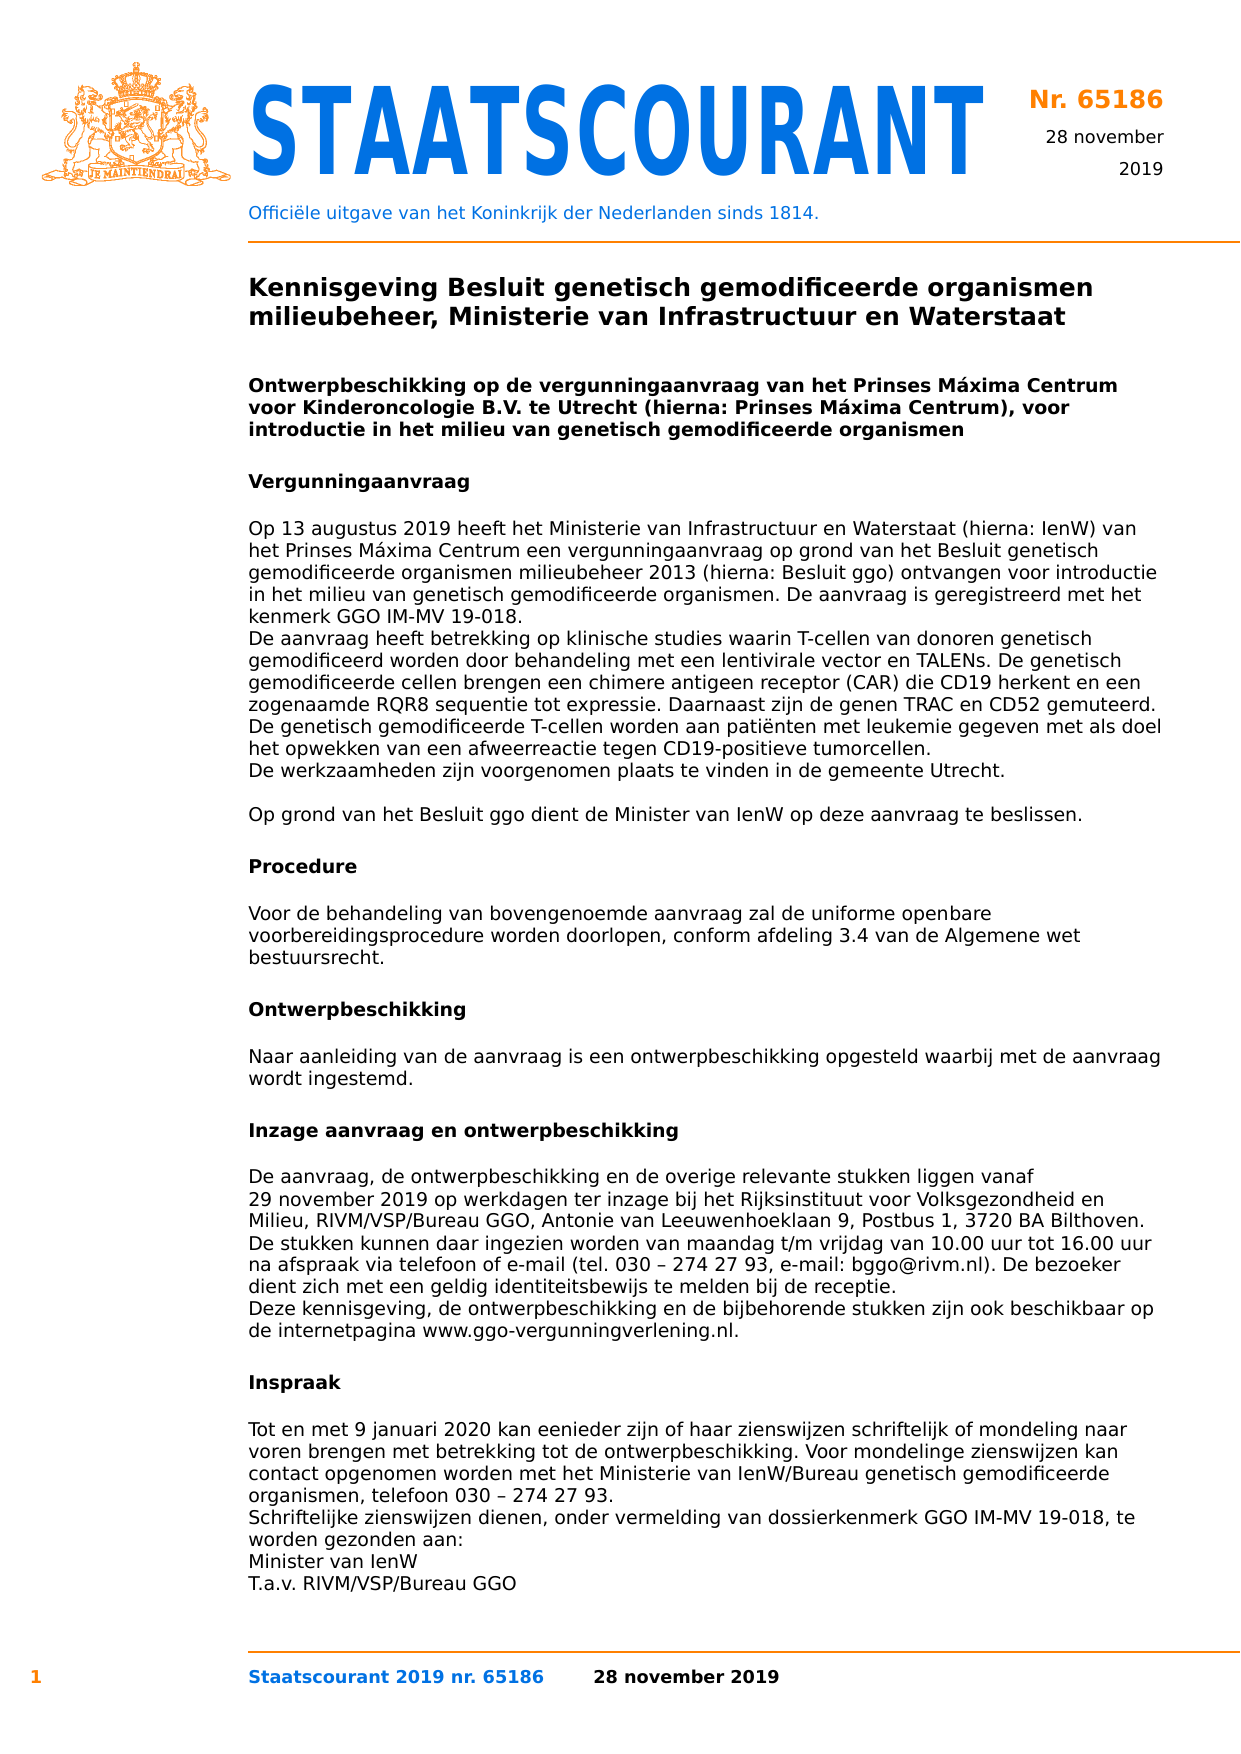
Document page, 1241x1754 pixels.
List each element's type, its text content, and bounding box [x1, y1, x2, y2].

text Naar aanleiding van de aanvraag is een ontwerpbeschikking opgesteld waarbij met de aanvraag wordt ingestemd. [248, 1046, 1163, 1089]
table_cell Officiële uitgave van het Koninkrijk der Nederlanden sinds 1814. [248, 203, 1240, 241]
text T.a.v. RIVM/VSP/Bureau GGO [248, 1573, 1163, 1595]
text Deze kennisgeving, de ontwerpbeschikking en de bijbehorende stukken zijn ook beschikbaar op de internetpagina www.ggo-vergunningverlening.nl. [248, 1298, 1163, 1342]
table_header Nr. 65186 [998, 62, 1240, 121]
text Tot en met 9 januari 2020 kan eenieder zijn of haar zienswijzen schriftelijk of mondeling naar voren brengen met betrekking tot de ontwerpbeschikking. Voor mondelinge zienswijzen kan contact opgenomen worden met het Ministerie van IenW/Bureau genetisch gemodificeerde organismen, telefoon 030 – 274 27 93. [248, 1419, 1163, 1507]
text De aanvraag, de ontwerpbeschikking en de overige relevante stukken liggen vanaf 29 november 2019 op werkdagen ter inzage bij het Rijksinstituut voor Volksgezondheid en Milieu, RIVM/VSP/Bureau GGO, Antonie van Leeuwen­hoeklaan 9, Postbus 1, 3720 BA Bilthoven. De stukken kunnen daar ingezien worden van maandag t/m vrijdag van 10.00 uur tot 16.00 uur na afspraak via telefoon of e-mail (tel. 030 – 274 27 93, e-mail: bggo@rivm.nl). De bezoeker dient zich met een geldig identiteitsbewijs te melden bij de receptie. [248, 1166, 1163, 1298]
table_header [25, 62, 248, 241]
text De aanvraag heeft betrekking op klinische studies waarin T-cellen van donoren genetisch gemodificeerd worden door behandeling met een lentivirale vector en TALENs. De genetisch gemodificeerde cellen brengen een chimere antigeen receptor (CAR) die CD19 herkent en een zogenaamde RQR8 sequentie tot expressie. Daarnaast zijn de genen TRAC en CD52 gemuteerd. De genetisch gemodificeerde T-cellen worden aan patiënten met leukemie gegeven met als doel het opwekken van een afweerreactie tegen CD19-positieve tumorcellen. [248, 628, 1163, 760]
subtitle Inzage aanvraag en ontwerpbeschikking [248, 1119, 1163, 1141]
table_cell 2019 [998, 153, 1240, 203]
table_header STAATSCOURANT [248, 62, 998, 203]
subtitle Kennisgeving Besluit genetisch gemodificeerde organismen milieubeheer, Ministerie van Infrastructuur en Waterstaat [248, 273, 1163, 331]
text De werkzaamheden zijn voorgenomen plaats te vinden in de gemeente Utrecht. [248, 760, 1163, 782]
text Ontwerpbeschikking op de vergunningaanvraag van het Prinses Máxima Centrum voor Kinderoncologie B.V. te Utrecht (hierna: Prinses Máxima Centrum), voor introductie in het milieu van genetisch gemodificeerde organismen [248, 375, 1163, 441]
subtitle Ontwerpbeschikking [248, 998, 1163, 1021]
text Op 13 augustus 2019 heeft het Ministerie van Infrastructuur en Waterstaat (hierna: IenW) van het Prinses Máxima Centrum een vergunningaanvraag op grond van het Besluit genetisch gemodificeerde organismen milieubeheer 2013 (hierna: Besluit ggo) ontvangen voor introductie in het milieu van genetisch gemodificeerde organismen. De aanvraag is geregistreerd met het kenmerk GGO IM-MV 19-018. [248, 518, 1163, 628]
subtitle Vergunningaanvraag [248, 471, 1163, 493]
table_cell 28 november [998, 121, 1240, 153]
text Minister van IenW [248, 1551, 1163, 1573]
text Op grond van het Besluit ggo dient de Minister van IenW op deze aanvraag te beslissen. [248, 804, 1163, 826]
subtitle Procedure [248, 856, 1163, 878]
subtitle Inspraak [248, 1372, 1163, 1394]
text Schriftelijke zienswijzen dienen, onder vermelding van dossierkenmerk GGO IM-MV 19-018, te worden gezonden aan: [248, 1507, 1163, 1551]
text Voor de behandeling van bovengenoemde aanvraag zal de uniforme open­bare voorbereidingsprocedure worden doorlopen, conform afdeling 3.4 van de Algemene wet bestuursrecht. [248, 903, 1163, 968]
picture [41, 62, 231, 186]
